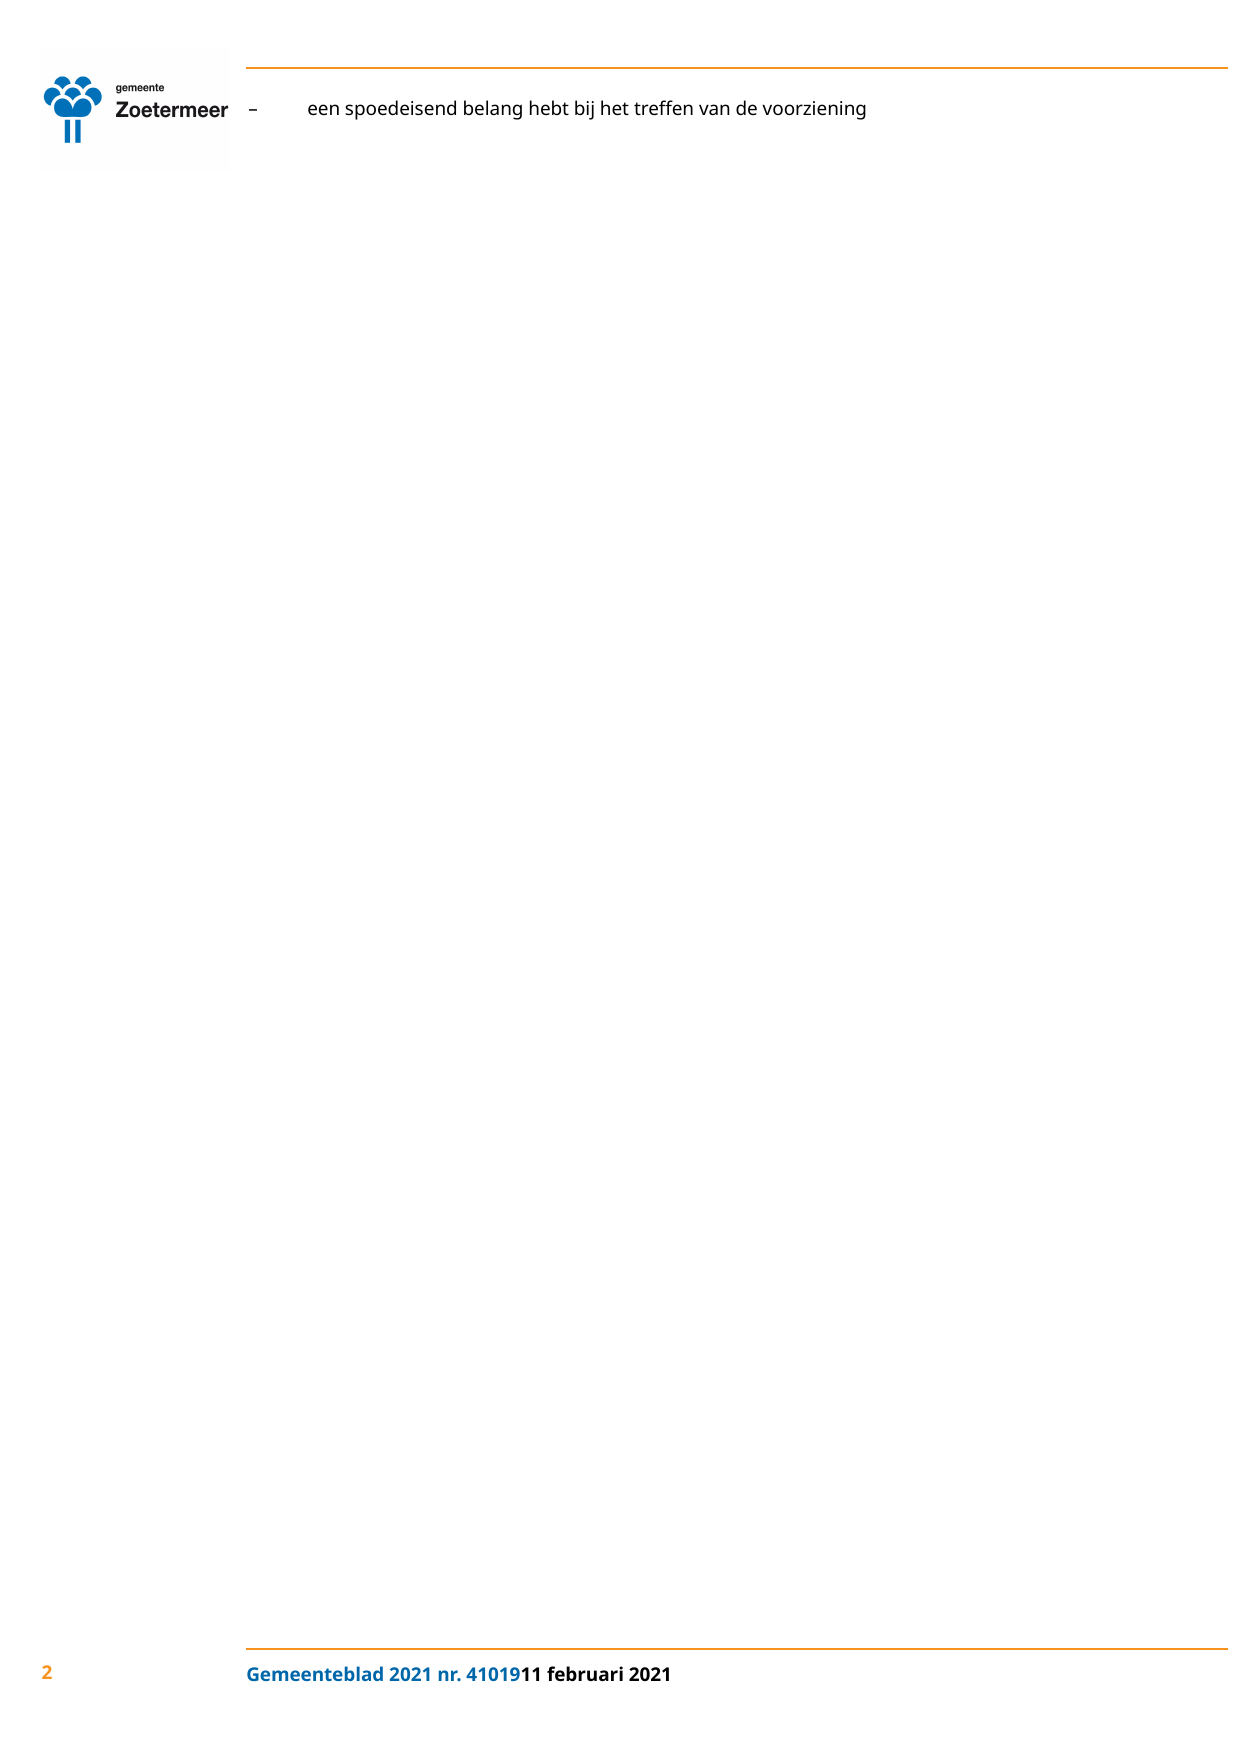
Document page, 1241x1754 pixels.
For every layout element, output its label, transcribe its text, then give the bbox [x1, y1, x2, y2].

picture [41, 47, 231, 172]
list een spoedeisend belang hebt bij het treffen van de voorziening [248, 95, 1152, 121]
